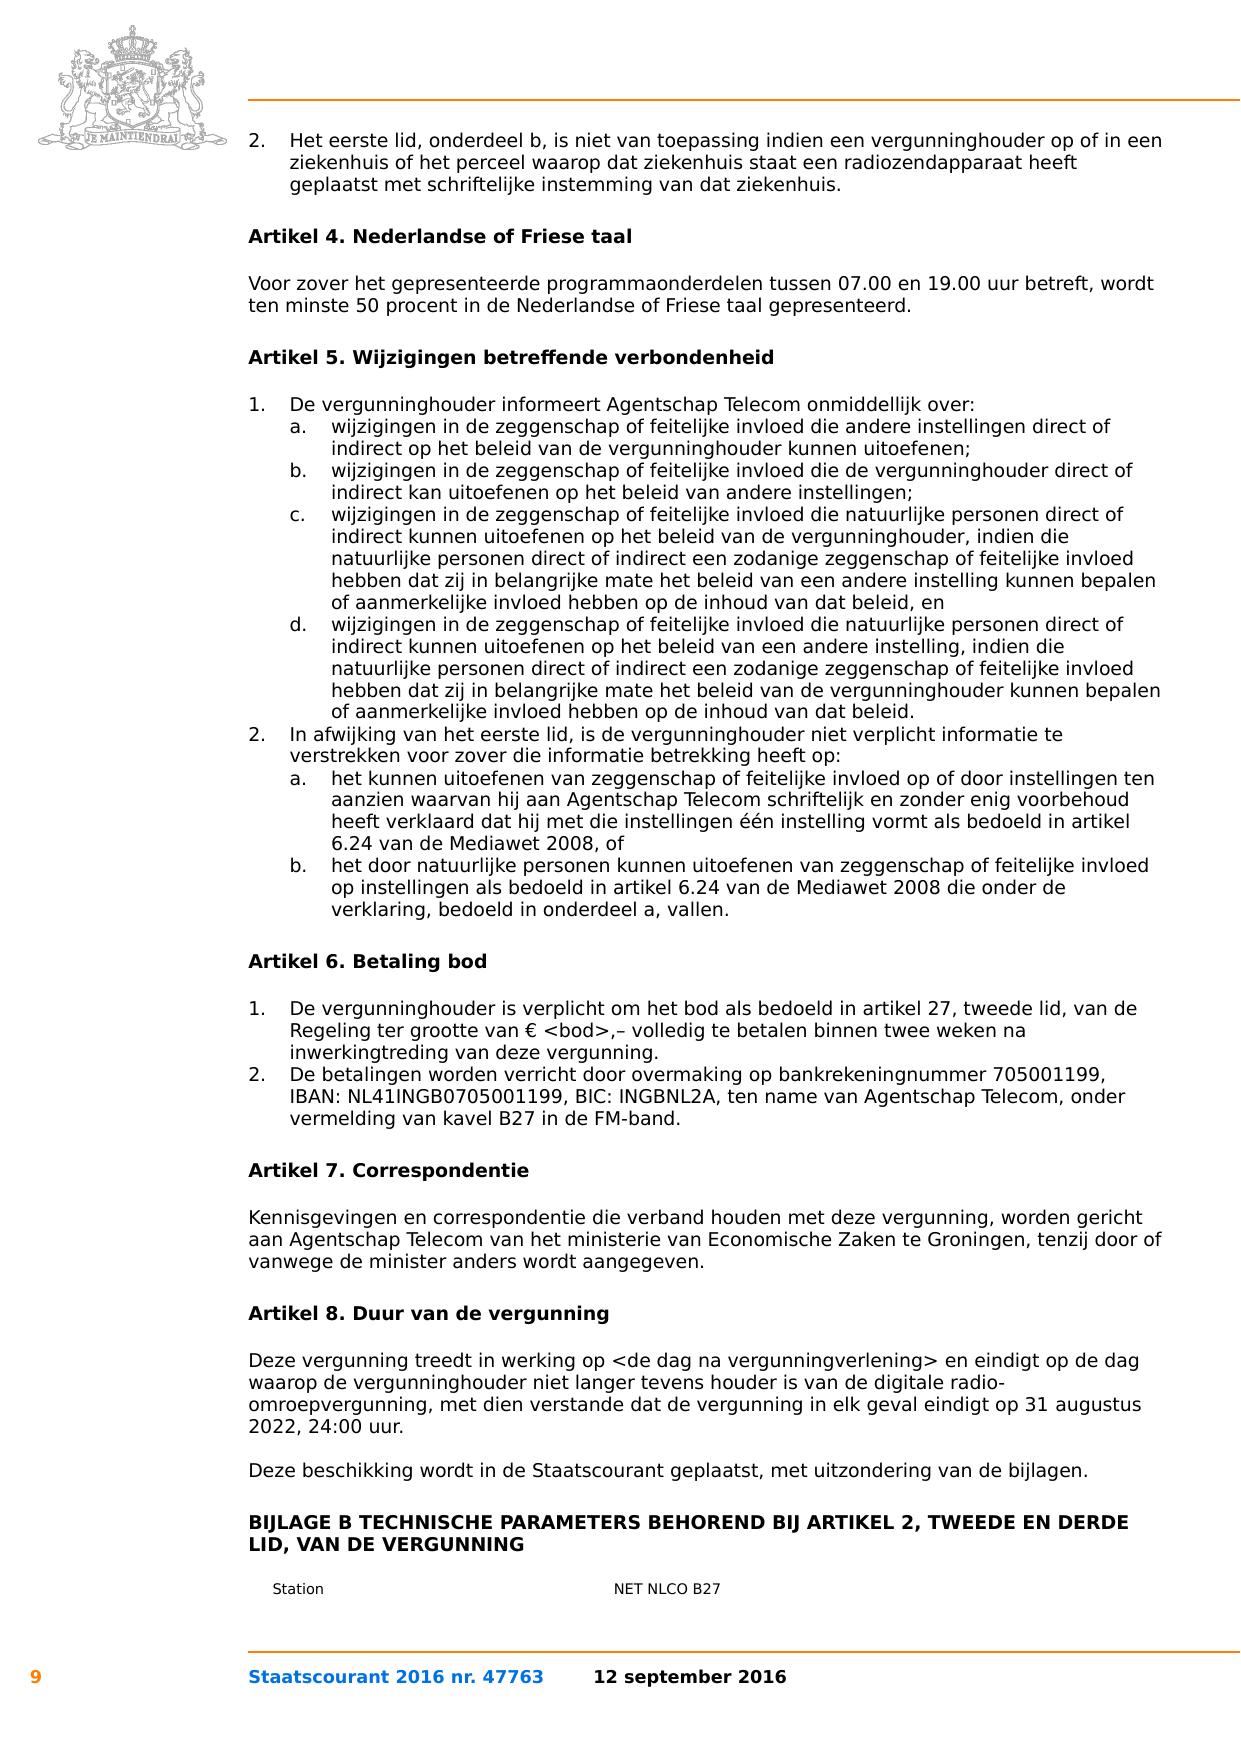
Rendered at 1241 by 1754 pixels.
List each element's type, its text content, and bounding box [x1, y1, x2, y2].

text a. wijzigingen in de zeggenschap of feitelijke invloed die andere instellingen direct of indirect op het beleid van de vergunninghouder kunnen uitoefenen; [289, 416, 1163, 460]
table_header [248, 1581, 266, 1598]
text d. wijzigingen in de zeggenschap of feitelijke invloed die natuurlijke personen direct of indirect kunnen uitoefenen op het beleid van een andere instelling, indien die natuurlijke personen direct of indirect een zodanige zeggenschap of feitelijke invloed hebben dat zij in belangrijke mate het beleid van de vergunninghouder kunnen bepalen of aanmerkelijke invloed hebben op de inhoud van dat beleid. [289, 613, 1163, 723]
picture [38, 25, 227, 150]
subtitle Artikel 7. Correspondentie [248, 1160, 1163, 1182]
text 1. De vergunninghouder informeert Agentschap Telecom onmiddellijk over: [248, 394, 1163, 416]
text 2. Het eerste lid, onderdeel b, is niet van toepassing indien een vergunninghouder op of in een ziekenhuis of het perceel waarop dat ziekenhuis staat een radiozendapparaat heeft geplaatst met schriftelijke instemming van dat ziekenhuis. [248, 130, 1163, 196]
text b. wijzigingen in de zeggenschap of feitelijke invloed die de vergunninghouder direct of indirect kan uitoefenen op het beleid van andere instellingen; [289, 460, 1163, 504]
text b. het door natuurlijke personen kunnen uitoefenen van zeggenschap of feitelijke invloed op instellingen als bedoeld in artikel 6.24 van de Mediawet 2008 die onder de verklaring, bedoeld in onderdeel a, vallen. [289, 855, 1163, 921]
table_header NET NLCO B27 [608, 1581, 1163, 1598]
subtitle Artikel 4. Nederlandse of Friese taal [248, 226, 1163, 248]
subtitle Artikel 5. Wijzigingen betreffende verbondenheid [248, 347, 1163, 369]
subtitle BIJLAGE B TECHNISCHE PARAMETERS BEHOREND BIJ ARTIKEL 2, TWEEDE EN DERDE LID, VAN DE VERGUNNING [248, 1512, 1163, 1556]
table_header Station [266, 1581, 607, 1598]
text Kennisgevingen en correspondentie die verband houden met deze vergunning, worden gericht aan Agentschap Telecom van het ministerie van Economische Zaken te Groningen, tenzij door of vanwege de minister anders wordt aangegeven. [248, 1207, 1163, 1273]
text Voor zover het gepresenteerde programmaonderdelen tussen 07.00 en 19.00 uur betreft, wordt ten minste 50 procent in de Nederlandse of Friese taal gepresenteerd. [248, 273, 1163, 317]
text 2. De betalingen worden verricht door overmaking op bankrekeningnummer 705001199, IBAN: NL41INGB0705001199, BIC: INGBNL2A, ten name van Agentschap Telecom, onder vermelding van kavel B27 in de FM-band. [248, 1064, 1163, 1130]
text c. wijzigingen in de zeggenschap of feitelijke invloed die natuurlijke personen direct of indirect kunnen uitoefenen op het beleid van de vergunninghouder, indien die natuurlijke personen direct of indirect een zodanige zeggenschap of feitelijke invloed hebben dat zij in belangrijke mate het beleid van een andere instelling kunnen bepalen of aanmerkelijke invloed hebben op de inhoud van dat beleid, en [289, 504, 1163, 613]
text a. het kunnen uitoefenen van zeggenschap of feitelijke invloed op of door instellingen ten aanzien waarvan hij aan Agentschap Telecom schriftelijk en zonder enig voorbehoud heeft verklaard dat hij met die instellingen één instelling vormt als bedoeld in artikel 6.24 van de Mediawet 2008, of [289, 767, 1163, 855]
text Deze beschikking wordt in de Staatscourant geplaatst, met uitzondering van de bijlagen. [248, 1460, 1163, 1482]
subtitle Artikel 6. Betaling bod [248, 951, 1163, 973]
text 2. In afwijking van het eerste lid, is de vergunninghouder niet verplicht informatie te verstrekken voor zover die informatie betrekking heeft op: [248, 723, 1163, 767]
subtitle Artikel 8. Duur van de vergunning [248, 1303, 1163, 1325]
text 1. De vergunninghouder is verplicht om het bod als bedoeld in artikel 27, tweede lid, van de Regeling ter grootte van € <bod>,– volledig te betalen binnen twee weken na inwerkingtreding van deze vergunning. [248, 998, 1163, 1064]
text Deze vergunning treedt in werking op <de dag na vergunningverlening> en eindigt op de dag waarop de vergunninghouder niet langer tevens houder is van de digitale radio-omroepvergunning, met dien verstande dat de vergunning in elk geval eindigt op 31 augustus 2022, 24:00 uur. [248, 1350, 1163, 1438]
